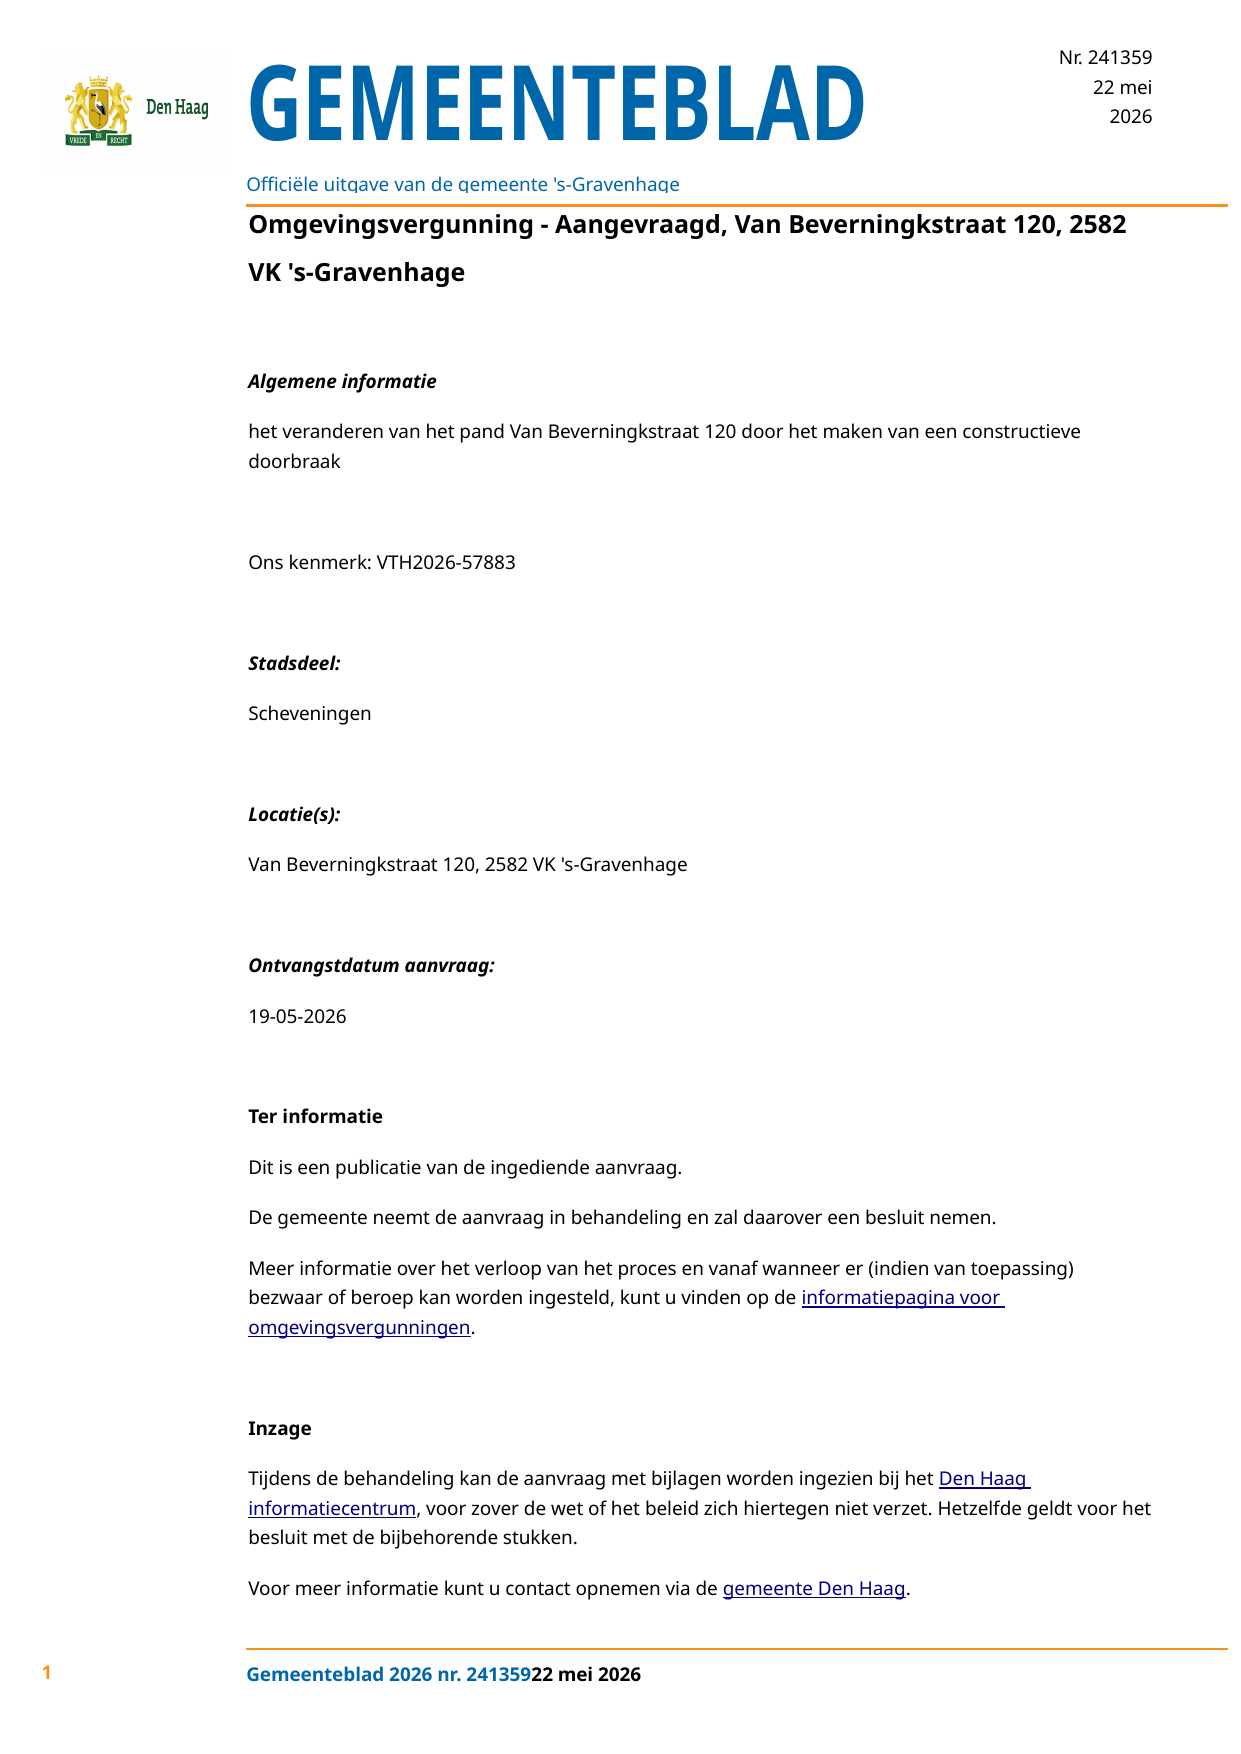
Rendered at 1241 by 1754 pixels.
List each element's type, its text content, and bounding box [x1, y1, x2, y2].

text Van Beverningkstraat 120, 2582 VK 's-Gravenhage [248, 852, 1152, 877]
text De gemeente neemt de aanvraag in behandeling en zal daarover een besluit nemen. [248, 1204, 1152, 1230]
text Ons kenmerk: VTH2026-57883 [248, 549, 1152, 575]
text Scheveningen [248, 700, 1152, 726]
text Ontvangstdatum aanvraag: [248, 952, 1152, 978]
text Locatie(s): [248, 801, 1152, 827]
text Meer informatie over het verloop van het proces en vanaf wanneer er (indien van toepassing) bezwaar of beroep kan worden ingesteld, kunt u vinden op de informatiepagina voor omgevingsvergunningen. [248, 1255, 1152, 1340]
text Omgevingsvergunning - Aangevraagd, Van Beverningkstraat 120, 2582 VK 's-Gravenhage [248, 207, 1152, 288]
text Tijdens de behandeling kan de aanvraag met bijlagen worden ingezien bij het Den Haag informatiecentrum, voor zover de wet of het beleid zich hiertegen niet verzet. Hetzelfde geldt voor het besluit met de bijbehorende stukken. [248, 1465, 1152, 1550]
text het veranderen van het pand Van Beverningkstraat 120 door het maken van een constructieve doorbraak [248, 419, 1152, 474]
text Ter informatie [248, 1104, 1152, 1129]
text Algemene informatie [248, 368, 1152, 394]
text Voor meer informatie kunt u contact opnemen via de gemeente Den Haag. [248, 1575, 1152, 1601]
text Inzage [248, 1415, 1152, 1441]
picture [41, 47, 231, 172]
text 19-05-2026 [248, 1003, 1152, 1029]
text Dit is een publicatie van de ingediende aanvraag. [248, 1154, 1152, 1180]
text Stadsdeel: [248, 650, 1152, 676]
